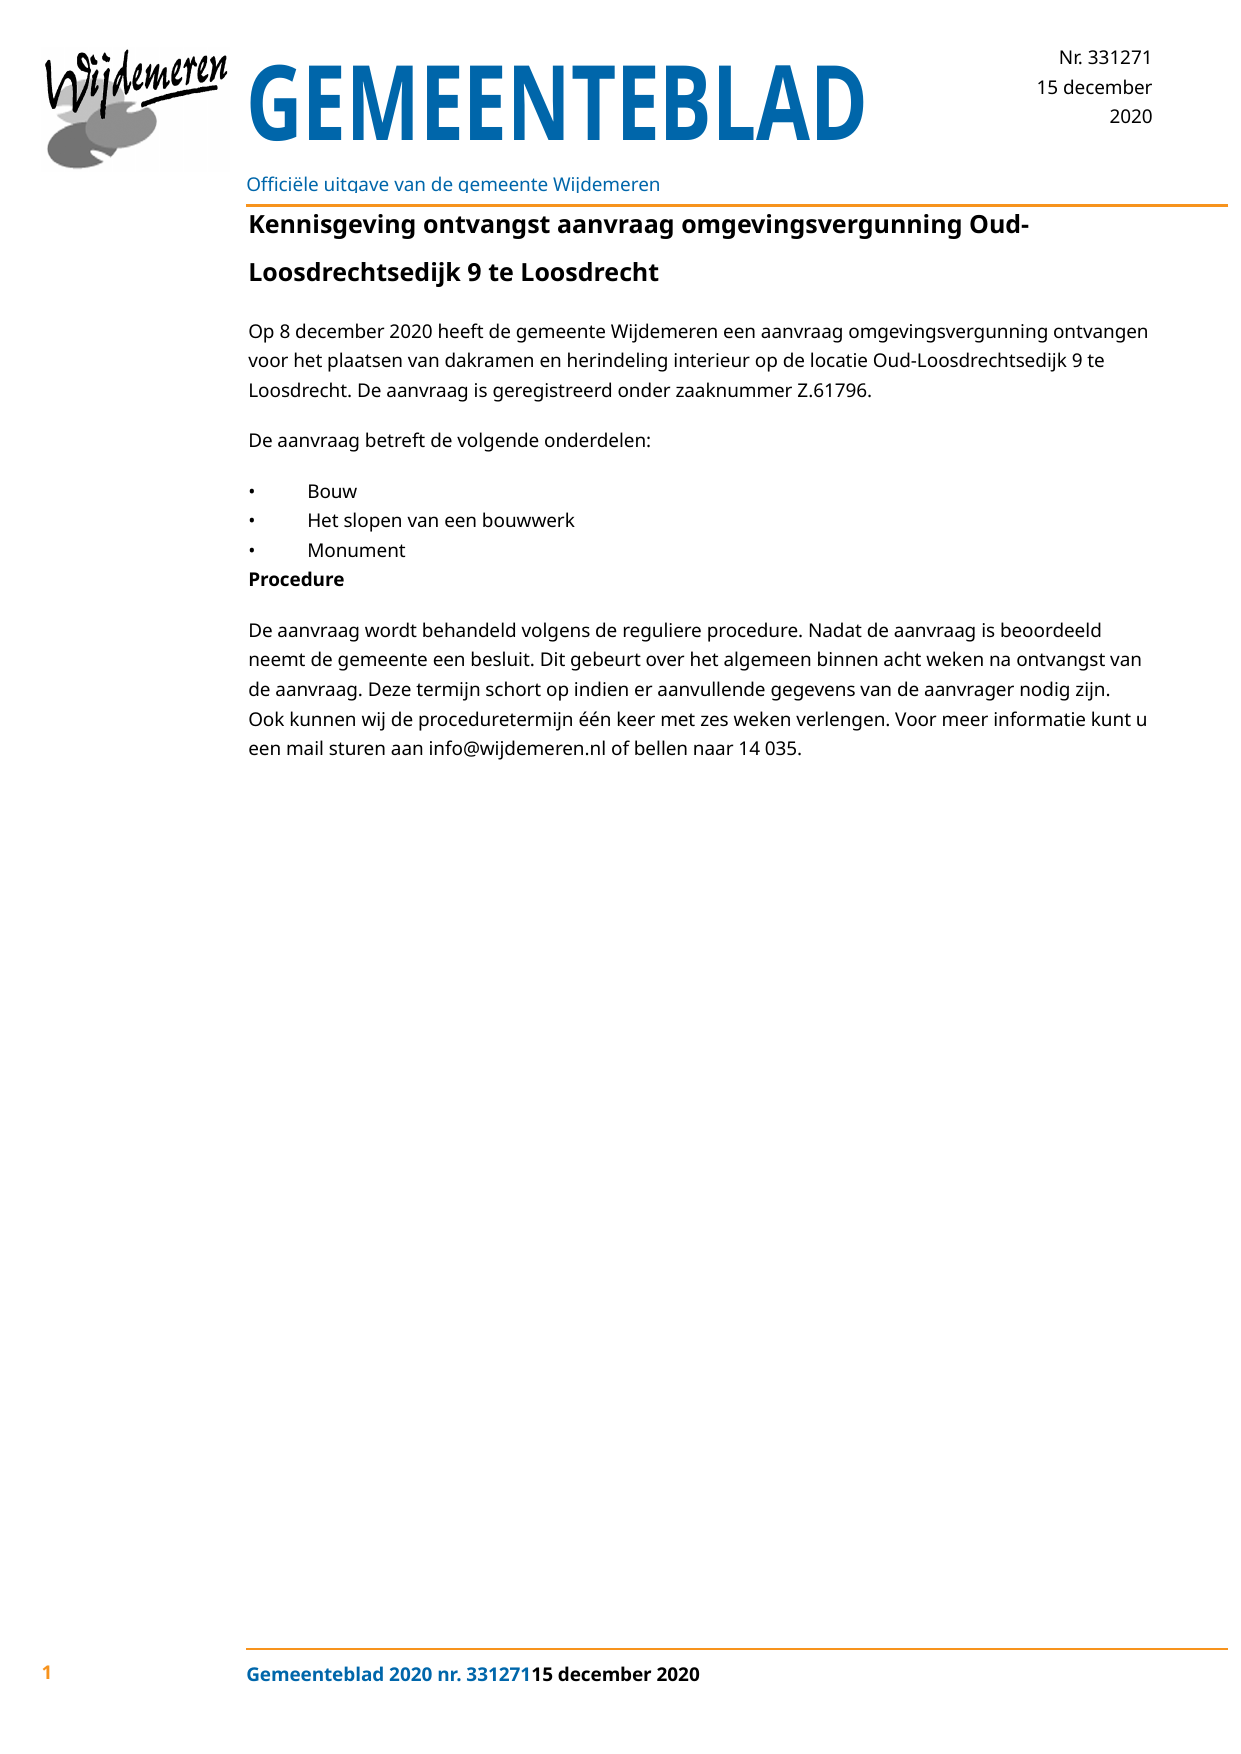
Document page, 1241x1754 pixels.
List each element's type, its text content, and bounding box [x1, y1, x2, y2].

text Procedure [248, 567, 1152, 592]
text Kennisgeving ontvangst aanvraag omgevingsvergunning Oud-Loosdrechtsedijk 9 te Loosdrecht [248, 207, 1152, 288]
picture [41, 47, 231, 172]
list Het slopen van een bouwwerk [248, 507, 1152, 533]
text Op 8 december 2020 heeft de gemeente Wijdemeren een aanvraag omgevingsvergunning ontvangen voor het plaatsen van dakramen en herindeling interieur op de locatie Oud-Loosdrechtsedijk 9 te Loosdrecht. De aanvraag is geregistreerd onder zaaknummer Z.61796. [248, 318, 1152, 403]
text De aanvraag betreft de volgende onderdelen: [248, 427, 1152, 453]
list Monument [248, 537, 1152, 563]
text De aanvraag wordt behandeld volgens de reguliere procedure. Nadat de aanvraag is beoordeeld neemt de gemeente een besluit. Dit gebeurt over het algemeen binnen acht weken na ontvangst van de aanvraag. Deze termijn schort op indien er aanvullende gegevens van de aanvrager nodig zijn. Ook kunnen wij de proceduretermijn één keer met zes weken verlengen. Voor meer informatie kunt u een mail sturen aan info@wijdemeren.nl of bellen naar 14 035. [248, 617, 1152, 761]
list Bouw [248, 478, 1152, 504]
